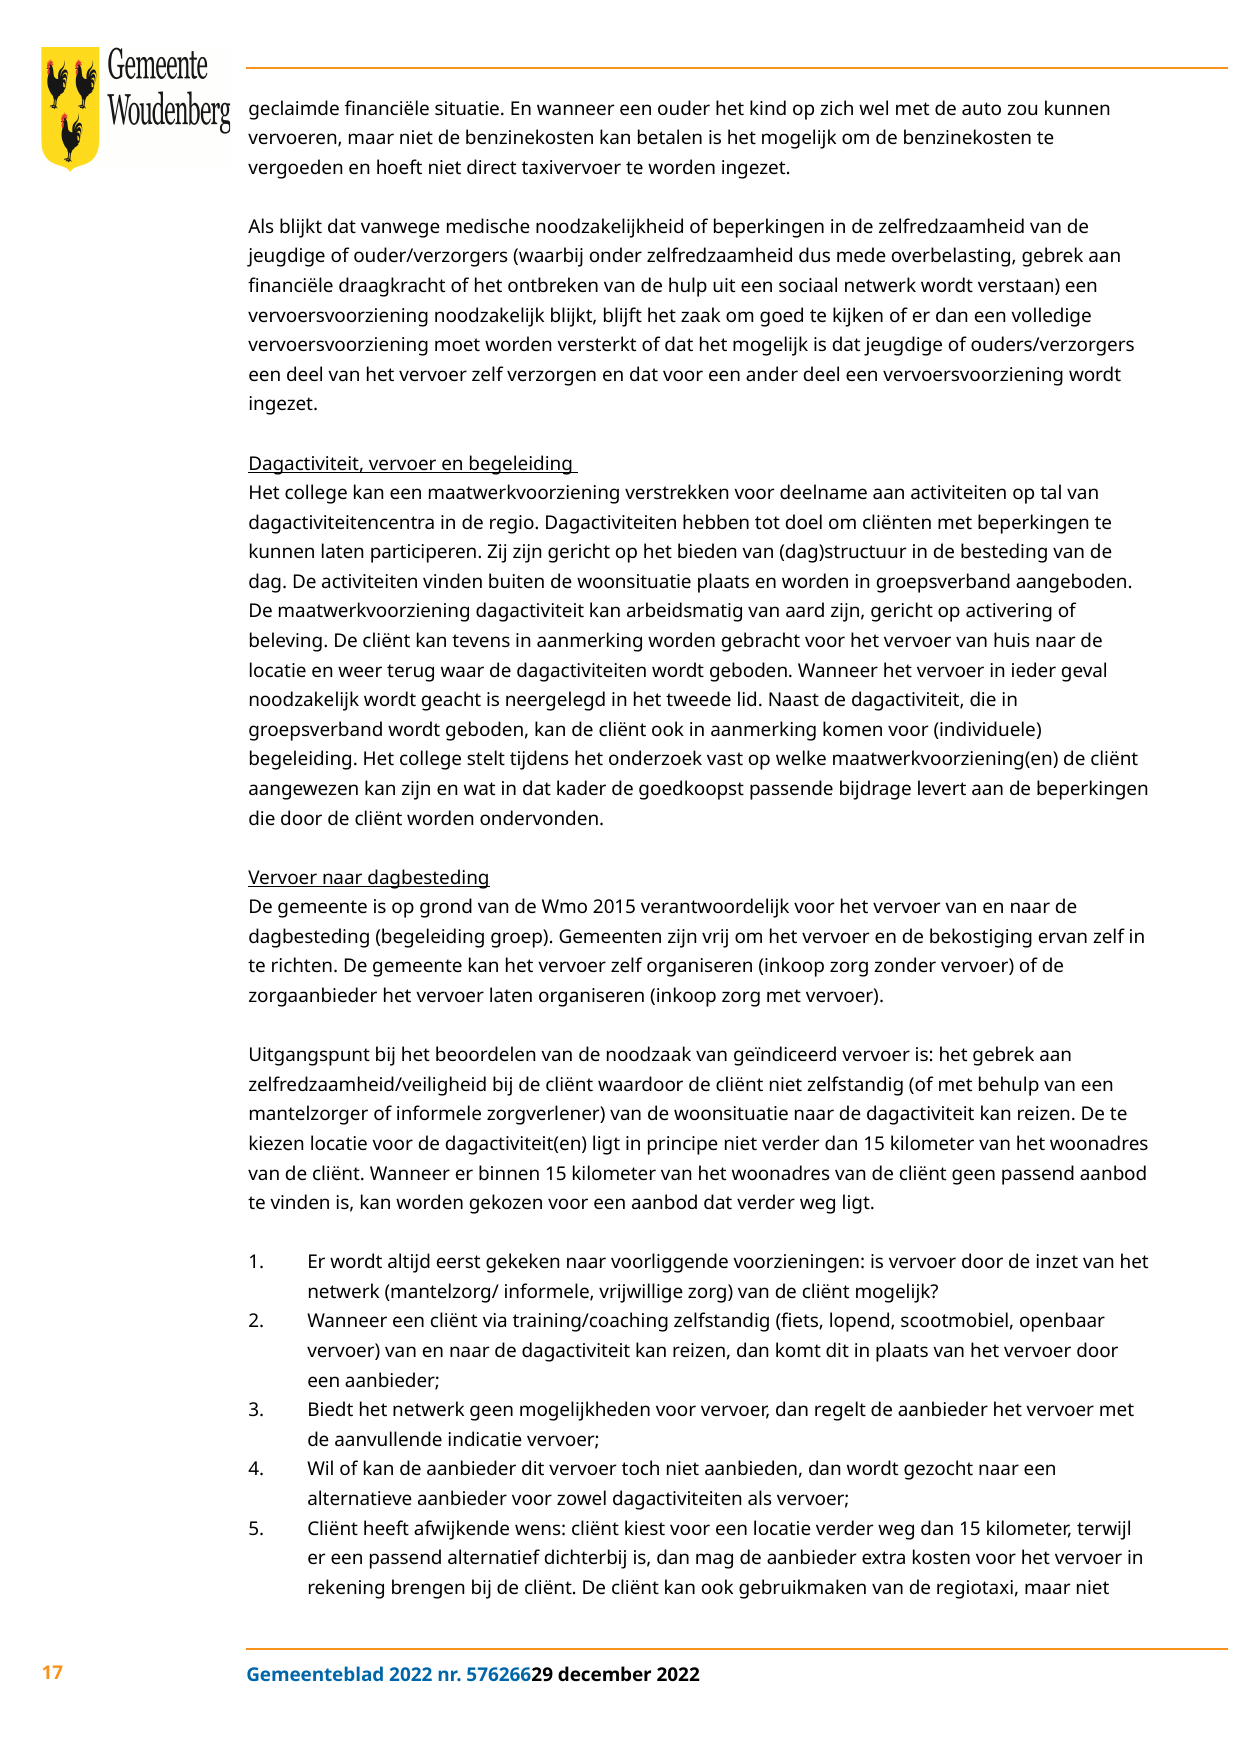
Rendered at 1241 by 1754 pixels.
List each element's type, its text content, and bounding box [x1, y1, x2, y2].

list Wanneer een cliënt via training/coaching zelfstandig (fiets, lopend, scootmobiel, openbaar vervoer) van en naar de dagactiviteit kan reizen, dan komt dit in plaats van het vervoer door een aanbieder; [248, 1308, 1152, 1393]
text Uitgangspunt bij het beoordelen van de noodzaak van geïndiceerd vervoer is: het gebrek aan zelfredzaamheid/veiligheid bij de cliënt waardoor de cliënt niet zelfstandig (of met behulp van een mantelzorger of informele zorgverlener) van de woonsituatie naar de dagactiviteit kan reizen. De te kiezen locatie voor de dagactiviteit(en) ligt in principe niet verder dan 15 kilometer van het woonadres van de cliënt. Wanneer er binnen 15 kilometer van het woonadres van de cliënt geen passend aanbod te vinden is, kan worden gekozen voor een aanbod dat verder weg ligt. [248, 1041, 1152, 1215]
list Er wordt altijd eerst gekeken naar voorliggende voorzieningen: is vervoer door de inzet van het netwerk (mantelzorg/ informele, vrijwillige zorg) van de cliënt mogelijk? [248, 1248, 1152, 1304]
text Vervoer naar dagbesteding [248, 864, 1152, 890]
list Cliënt heeft afwijkende wens: cliënt kiest voor een locatie verder weg dan 15 kilometer, terwijl er een passend alternatief dichterbij is, dan mag de aanbieder extra kosten voor het vervoer in rekening brengen bij de cliënt. De cliënt kan ook gebruikmaken van de regiotaxi, maar niet [248, 1515, 1152, 1600]
picture [41, 47, 231, 172]
text Dagactiviteit, vervoer en begeleiding [248, 450, 1152, 476]
text geclaimde financiële situatie. En wanneer een ouder het kind op zich wel met de auto zou kunnen vervoeren, maar niet de benzinekosten kan betalen is het mogelijk om de benzinekosten te vergoeden en hoeft niet direct taxivervoer te worden ingezet. [248, 95, 1152, 180]
list Biedt het netwerk geen mogelijkheden voor vervoer, dan regelt de aanbieder het vervoer met de aanvullende indicatie vervoer; [248, 1396, 1152, 1452]
text Het college kan een maatwerkvoorziening verstrekken voor deelname aan activiteiten op tal van dagactiviteitencentra in de regio. Dagactiviteiten hebben tot doel om cliënten met beperkingen te kunnen laten participeren. Zij zijn gericht op het bieden van (dag)structuur in de besteding van de dag. De activiteiten vinden buiten de woonsituatie plaats en worden in groepsverband aangeboden. De maatwerkvoorziening dagactiviteit kan arbeidsmatig van aard zijn, gericht op activering of beleving. De cliënt kan tevens in aanmerking worden gebracht voor het vervoer van huis naar de locatie en weer terug waar de dagactiviteiten wordt geboden. Wanneer het vervoer in ieder geval noodzakelijk wordt geacht is neergelegd in het tweede lid. Naast de dagactiviteit, die in groepsverband wordt geboden, kan de cliënt ook in aanmerking komen voor (individuele) begeleiding. Het college stelt tijdens het onderzoek vast op welke maatwerkvoorziening(en) de cliënt aangewezen kan zijn en wat in dat kader de goedkoopst passende bijdrage levert aan de beperkingen die door de cliënt worden ondervonden. [248, 479, 1152, 831]
text De gemeente is op grond van de Wmo 2015 verantwoordelijk voor het vervoer van en naar de dagbesteding (begeleiding groep). Gemeenten zijn vrij om het vervoer en de bekostiging ervan zelf in te richten. De gemeente kan het vervoer zelf organiseren (inkoop zorg zonder vervoer) of de zorgaanbieder het vervoer laten organiseren (inkoop zorg met vervoer). [248, 893, 1152, 1008]
text Als blijkt dat vanwege medische noodzakelijkheid of beperkingen in de zelfredzaamheid van de jeugdige of ouder/verzorgers (waarbij onder zelfredzaamheid dus mede overbelasting, gebrek aan financiële draagkracht of het ontbreken van de hulp uit een sociaal netwerk wordt verstaan) een vervoersvoorziening noodzakelijk blijkt, blijft het zaak om goed te kijken of er dan een volledige vervoersvoorziening moet worden versterkt of dat het mogelijk is dat jeugdige of ouders/verzorgers een deel van het vervoer zelf verzorgen en dat voor een ander deel een vervoersvoorziening wordt ingezet. [248, 213, 1152, 416]
list Wil of kan de aanbieder dit vervoer toch niet aanbieden, dan wordt gezocht naar een alternatieve aanbieder voor zowel dagactiviteiten als vervoer; [248, 1456, 1152, 1511]
